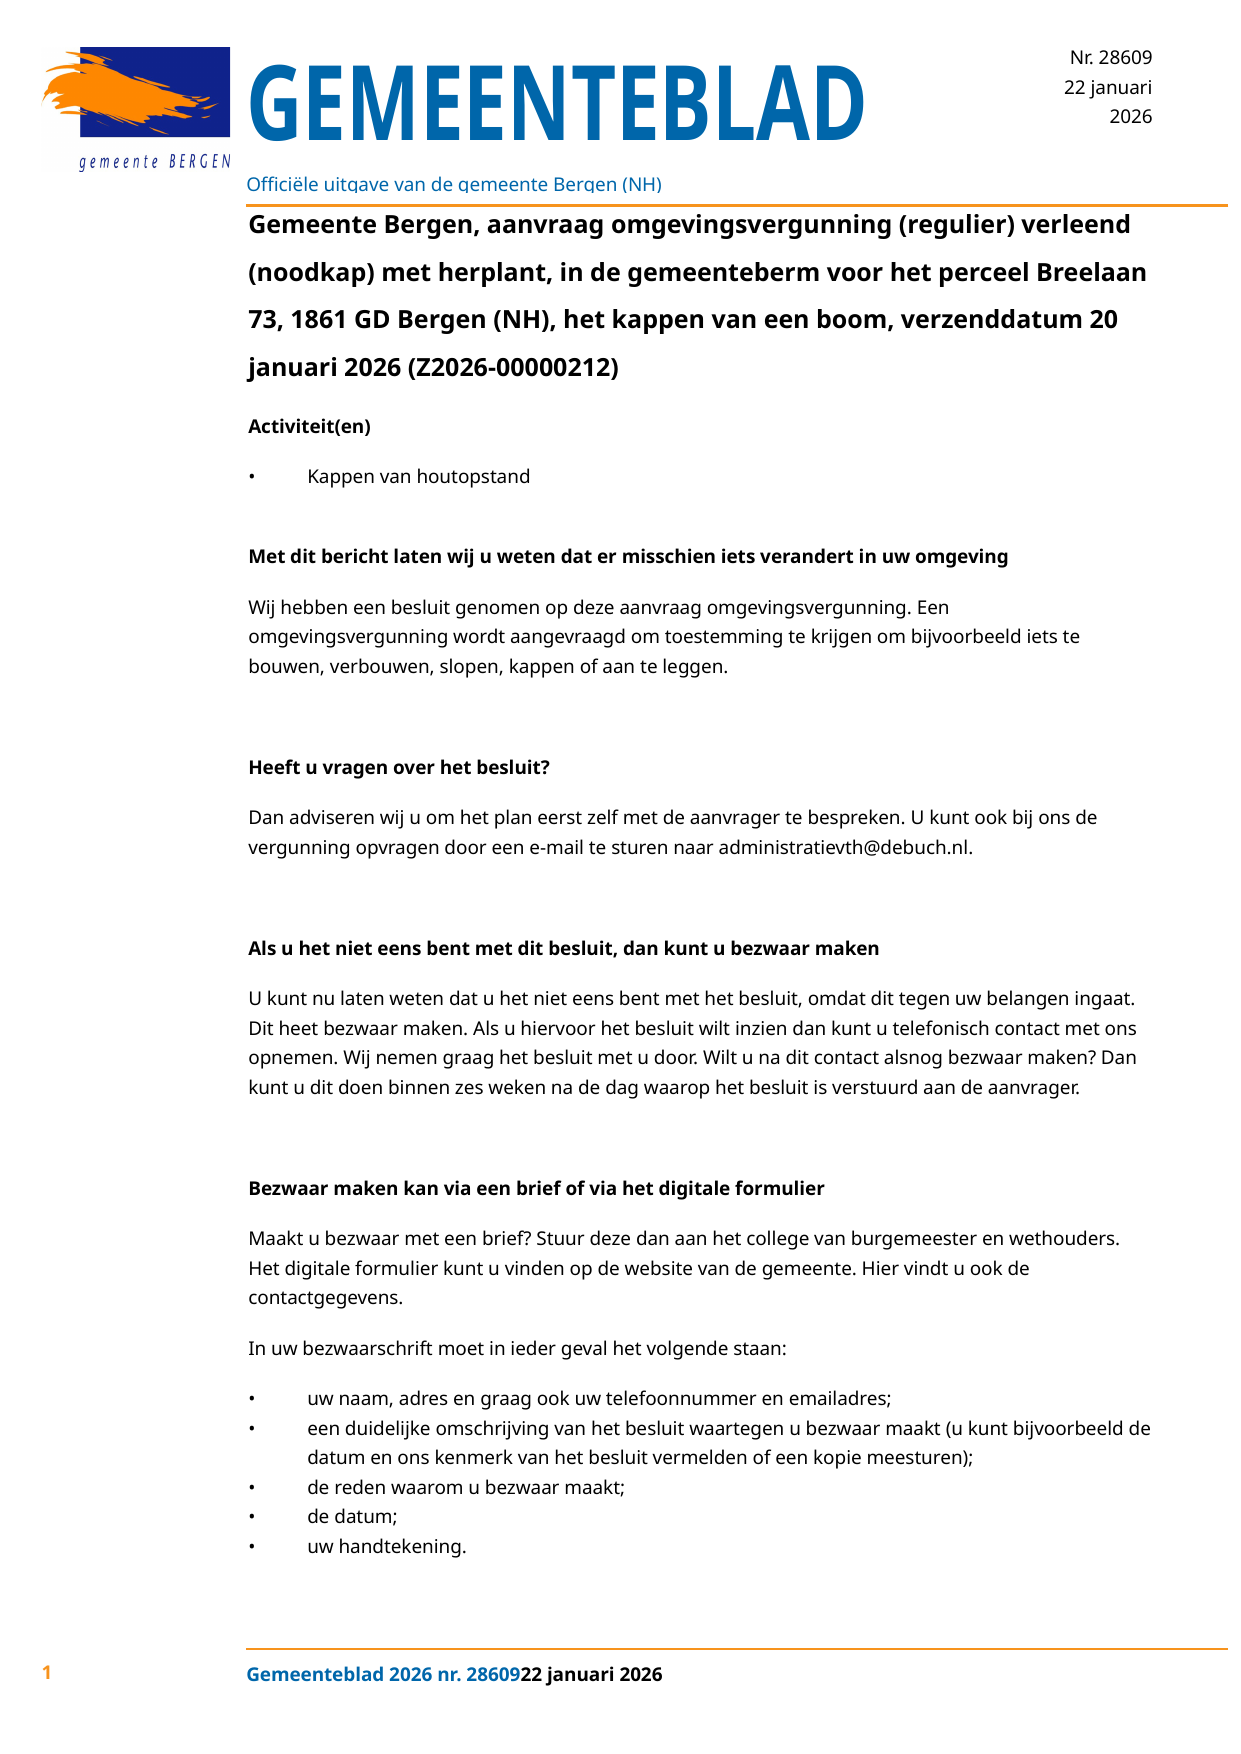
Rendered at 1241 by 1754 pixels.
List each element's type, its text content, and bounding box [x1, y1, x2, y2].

text Wij hebben een besluit genomen op deze aanvraag omgevingsvergunning. Een omgevingsvergunning wordt aangevraagd om toestemming te krijgen om bijvoorbeeld iets te bouwen, verbouwen, slopen, kappen of aan te leggen. [248, 594, 1152, 679]
text Heeft u vragen over het besluit? [248, 754, 1152, 780]
text Als u het niet eens bent met dit besluit, dan kunt u bezwaar maken [248, 935, 1152, 961]
text Bezwaar maken kan via een brief of via het digitale formulier [248, 1175, 1152, 1201]
text Gemeente Bergen, aanvraag omgevingsvergunning (regulier) verleend (noodkap) met herplant, in de gemeenteberm voor het perceel Breelaan 73, 1861 GD Bergen (NH), het kappen van een boom, verzenddatum 20 januari 2026 (Z2026-00000212) [248, 207, 1152, 384]
list de reden waarom u bezwaar maakt; [248, 1474, 1152, 1500]
list Kappen van houtopstand [248, 463, 1152, 489]
list een duidelijke omschrijving van het besluit waartegen u bezwaar maakt (u kunt bijvoorbeeld de datum en ons kenmerk van het besluit vermelden of een kopie meesturen); [248, 1415, 1152, 1470]
text In uw bezwaarschrift moet in ieder geval het volgende staan: [248, 1335, 1152, 1361]
list uw naam, adres en graag ook uw telefoonnummer en emailadres; [248, 1385, 1152, 1411]
text Dan adviseren wij u om het plan eerst zelf met de aanvrager te bespreken. U kunt ook bij ons de vergunning opvragen door een e-mail te sturen naar administratievth@debuch.nl. [248, 804, 1152, 860]
text Maakt u bezwaar met een brief? Stuur deze dan aan het college van burgemeester en wethouders. Het digitale formulier kunt u vinden op de website van de gemeente. Hier vindt u ook de contactgegevens. [248, 1225, 1152, 1310]
picture [41, 47, 231, 172]
list uw handtekening. [248, 1533, 1152, 1559]
text U kunt nu laten weten dat u het niet eens bent met het besluit, omdat dit tegen uw belangen ingaat. Dit heet bezwaar maken. Als u hiervoor het besluit wilt inzien dan kunt u telefonisch contact met ons opnemen. Wij nemen graag het besluit met u door. Wilt u na dit contact alsnog bezwaar maken? Dan kunt u dit doen binnen zes weken na de dag waarop het besluit is verstuurd aan de aanvrager. [248, 985, 1152, 1100]
list de datum; [248, 1503, 1152, 1529]
text Activiteit(en) [248, 413, 1152, 439]
text Met dit bericht laten wij u weten dat er misschien iets verandert in uw omgeving [248, 543, 1152, 569]
